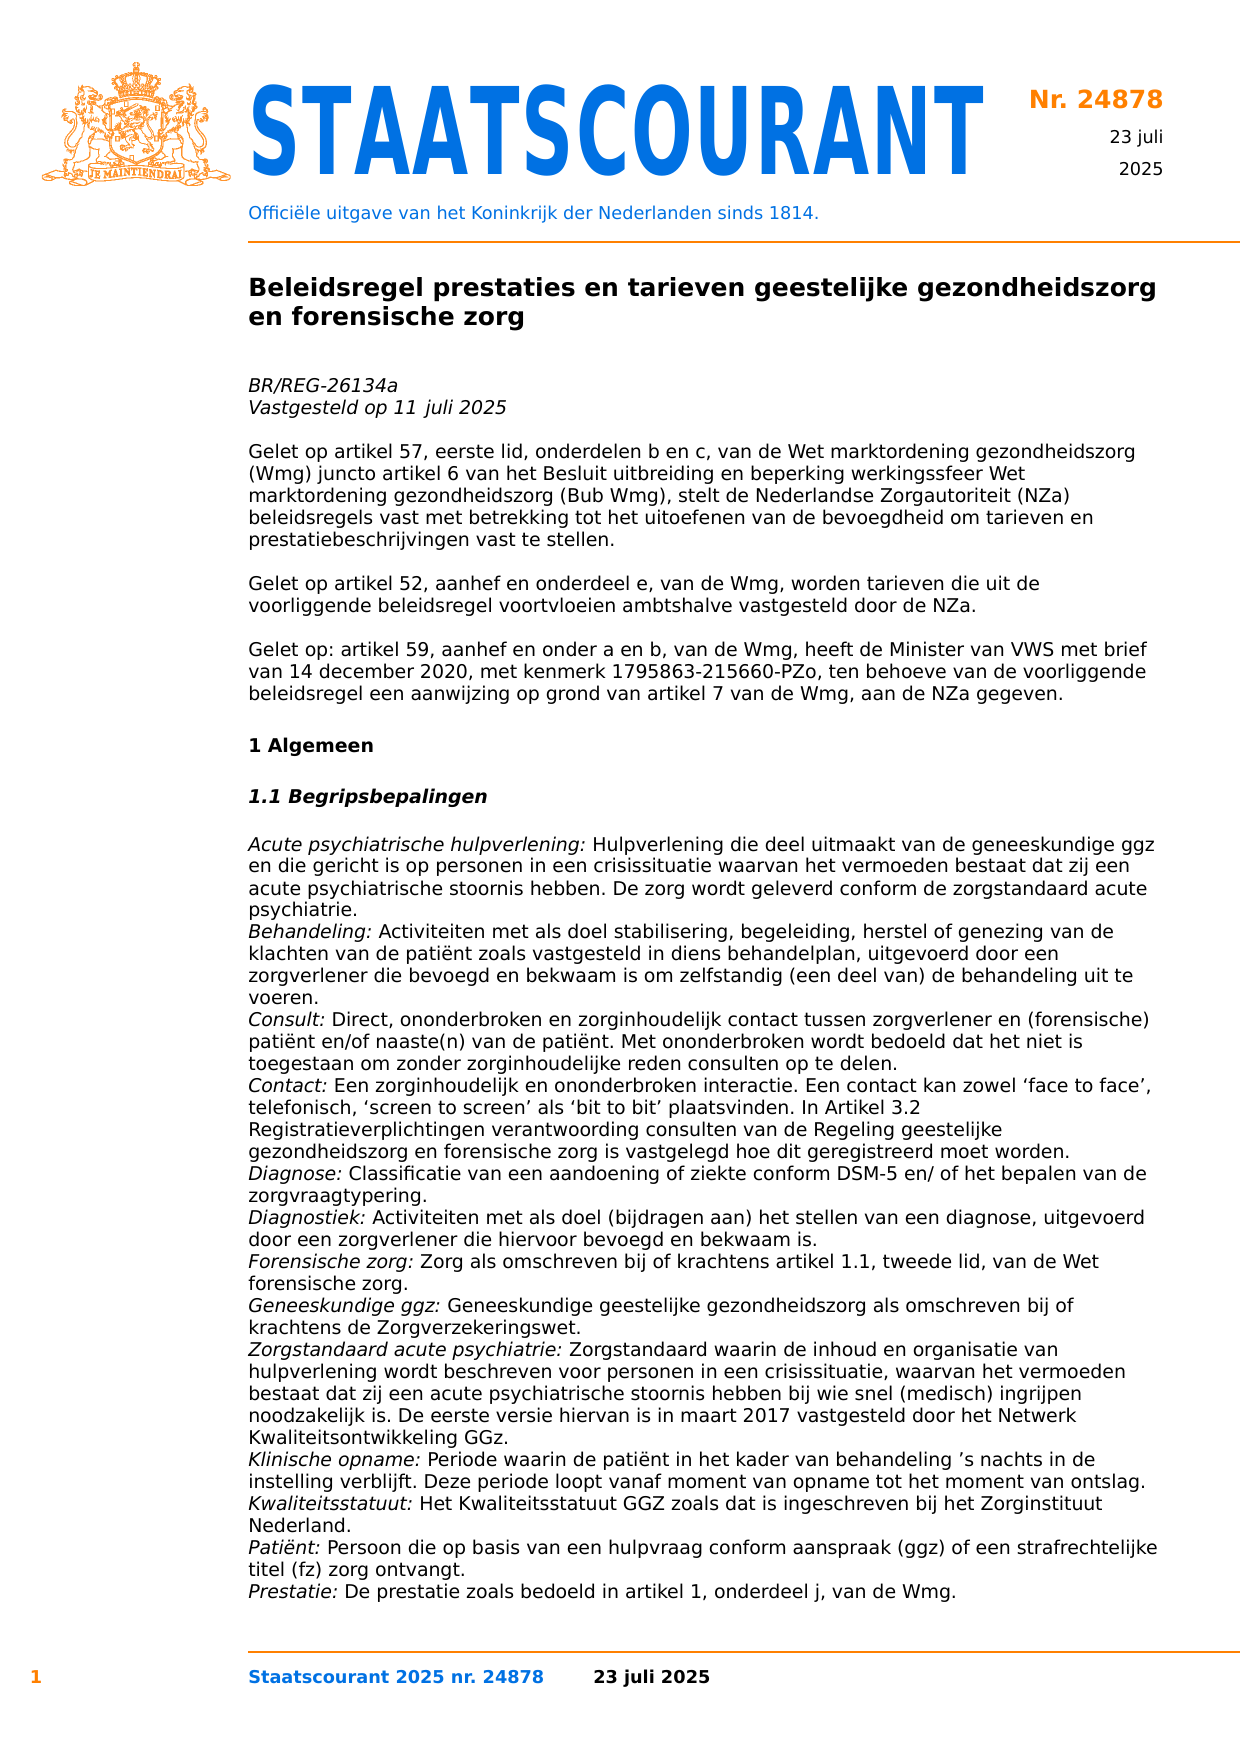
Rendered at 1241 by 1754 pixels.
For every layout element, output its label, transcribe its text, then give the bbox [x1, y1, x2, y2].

table_cell 23 juli [998, 121, 1240, 153]
subtitle Beleidsregel prestaties en tarieven geestelijke gezondheidszorg en forensische zorg [248, 273, 1163, 331]
text Zorgstandaard acute psychiatrie: Zorgstandaard waarin de inhoud en organisatie van hulpverlening wordt beschreven voor personen in een crisissituatie, waarvan het vermoeden bestaat dat zij een acute psychiatrische stoornis hebben bij wie snel (medisch) ingrijpen noodzakelijk is. De eerste versie hiervan is in maart 2017 vastgesteld door het Netwerk Kwaliteitsontwikkeling GGz. [248, 1339, 1163, 1449]
text Vastgesteld op 11 juli 2025 [248, 397, 1163, 419]
text Contact: Een zorginhoudelijk en ononderbroken interactie. Een contact kan zowel ‘face to face’, telefonisch, ‘screen to screen’ als ‘bit to bit’ plaatsvinden. In Artikel 3.2 Registratieverplichtingen verantwoording consulten van de Regeling geestelijke gezondheidszorg en forensische zorg is vastgelegd hoe dit geregistreerd moet worden. [248, 1075, 1163, 1163]
text Gelet op artikel 57, eerste lid, onderdelen b en c, van de Wet marktordening gezondheidszorg (Wmg) juncto artikel 6 van het Besluit uitbreiding en beperking werkingssfeer Wet marktordening gezondheidszorg (Bub Wmg), stelt de Nederlandse Zorgautoriteit (NZa) beleidsregels vast met betrekking tot het uitoefenen van de bevoegdheid om tarieven en prestatiebeschrijvingen vast te stellen. [248, 441, 1163, 551]
text Diagnose: Classificatie van een aandoening of ziekte conform DSM-5 en/ of het bepalen van de zorgvraagtypering. [248, 1163, 1163, 1207]
text Gelet op artikel 52, aanhef en onderdeel e, van de Wmg, worden tarieven die uit de voorliggende beleidsregel voortvloeien ambtshalve vastgesteld door de NZa. [248, 573, 1163, 617]
text Geneeskundige ggz: Geneeskundige geestelijke gezondheidszorg als omschreven bij of krachtens de Zorgverzekeringswet. [248, 1295, 1163, 1339]
table_header Nr. 24878 [998, 62, 1240, 121]
text Behandeling: Activiteiten met als doel stabilisering, begeleiding, herstel of genezing van de klachten van de patiënt zoals vastgesteld in diens behandelplan, uitgevoerd door een zorgverlener die bevoegd en bekwaam is om zelfstandig (een deel van) de behandeling uit te voeren. [248, 921, 1163, 1009]
table_cell Officiële uitgave van het Koninkrijk der Nederlanden sinds 1814. [248, 203, 1240, 241]
subtitle 1.1 Begripsbepalingen [248, 786, 1163, 808]
table_header [25, 62, 248, 241]
table_cell 2025 [998, 153, 1240, 203]
text Forensische zorg: Zorg als omschreven bij of krachtens artikel 1.1, tweede lid, van de Wet forensische zorg. [248, 1251, 1163, 1295]
text Prestatie: De prestatie zoals bedoeld in artikel 1, onderdeel j, van de Wmg. [248, 1581, 1163, 1603]
picture [41, 62, 231, 186]
text Klinische opname: Periode waarin de patiënt in het kader van behandeling ’s nachts in de instelling verblijft. Deze periode loopt vanaf moment van opname tot het moment van ontslag. [248, 1449, 1163, 1493]
text Kwaliteitsstatuut: Het Kwaliteitsstatuut GGZ zoals dat is ingeschreven bij het Zorginstituut Nederland. [248, 1493, 1163, 1537]
text BR/REG-26134a [248, 375, 1163, 397]
table_header STAATSCOURANT [248, 62, 998, 203]
text Consult: Direct, ononderbroken en zorginhoudelijk contact tussen zorgverlener en (forensische) patiënt en/of naaste(n) van de patiënt. Met ononderbroken wordt bedoeld dat het niet is toegestaan om zonder zorginhoudelijke reden consulten op te delen. [248, 1009, 1163, 1075]
subtitle 1 Algemeen [248, 734, 1163, 756]
text Patiënt: Persoon die op basis van een hulpvraag conform aanspraak (ggz) of een strafrechtelijke titel (fz) zorg ontvangt. [248, 1537, 1163, 1581]
text Diagnostiek: Activiteiten met als doel (bijdragen aan) het stellen van een diagnose, uitgevoerd door een zorgverlener die hiervoor bevoegd en bekwaam is. [248, 1207, 1163, 1251]
text Acute psychiatrische hulpverlening: Hulpverlening die deel uitmaakt van de geneeskundige ggz en die gericht is op personen in een crisissituatie waarvan het vermoeden bestaat dat zij een acute psychiatrische stoornis hebben. De zorg wordt geleverd conform de zorgstandaard acute psychiatrie. [248, 833, 1163, 921]
text Gelet op: artikel 59, aanhef en onder a en b, van de Wmg, heeft de Minister van VWS met brief van 14 december 2020, met kenmerk 1795863-215660-PZo, ten behoeve van de voorliggende beleidsregel een aanwijzing op grond van artikel 7 van de Wmg, aan de NZa gegeven. [248, 638, 1163, 704]
